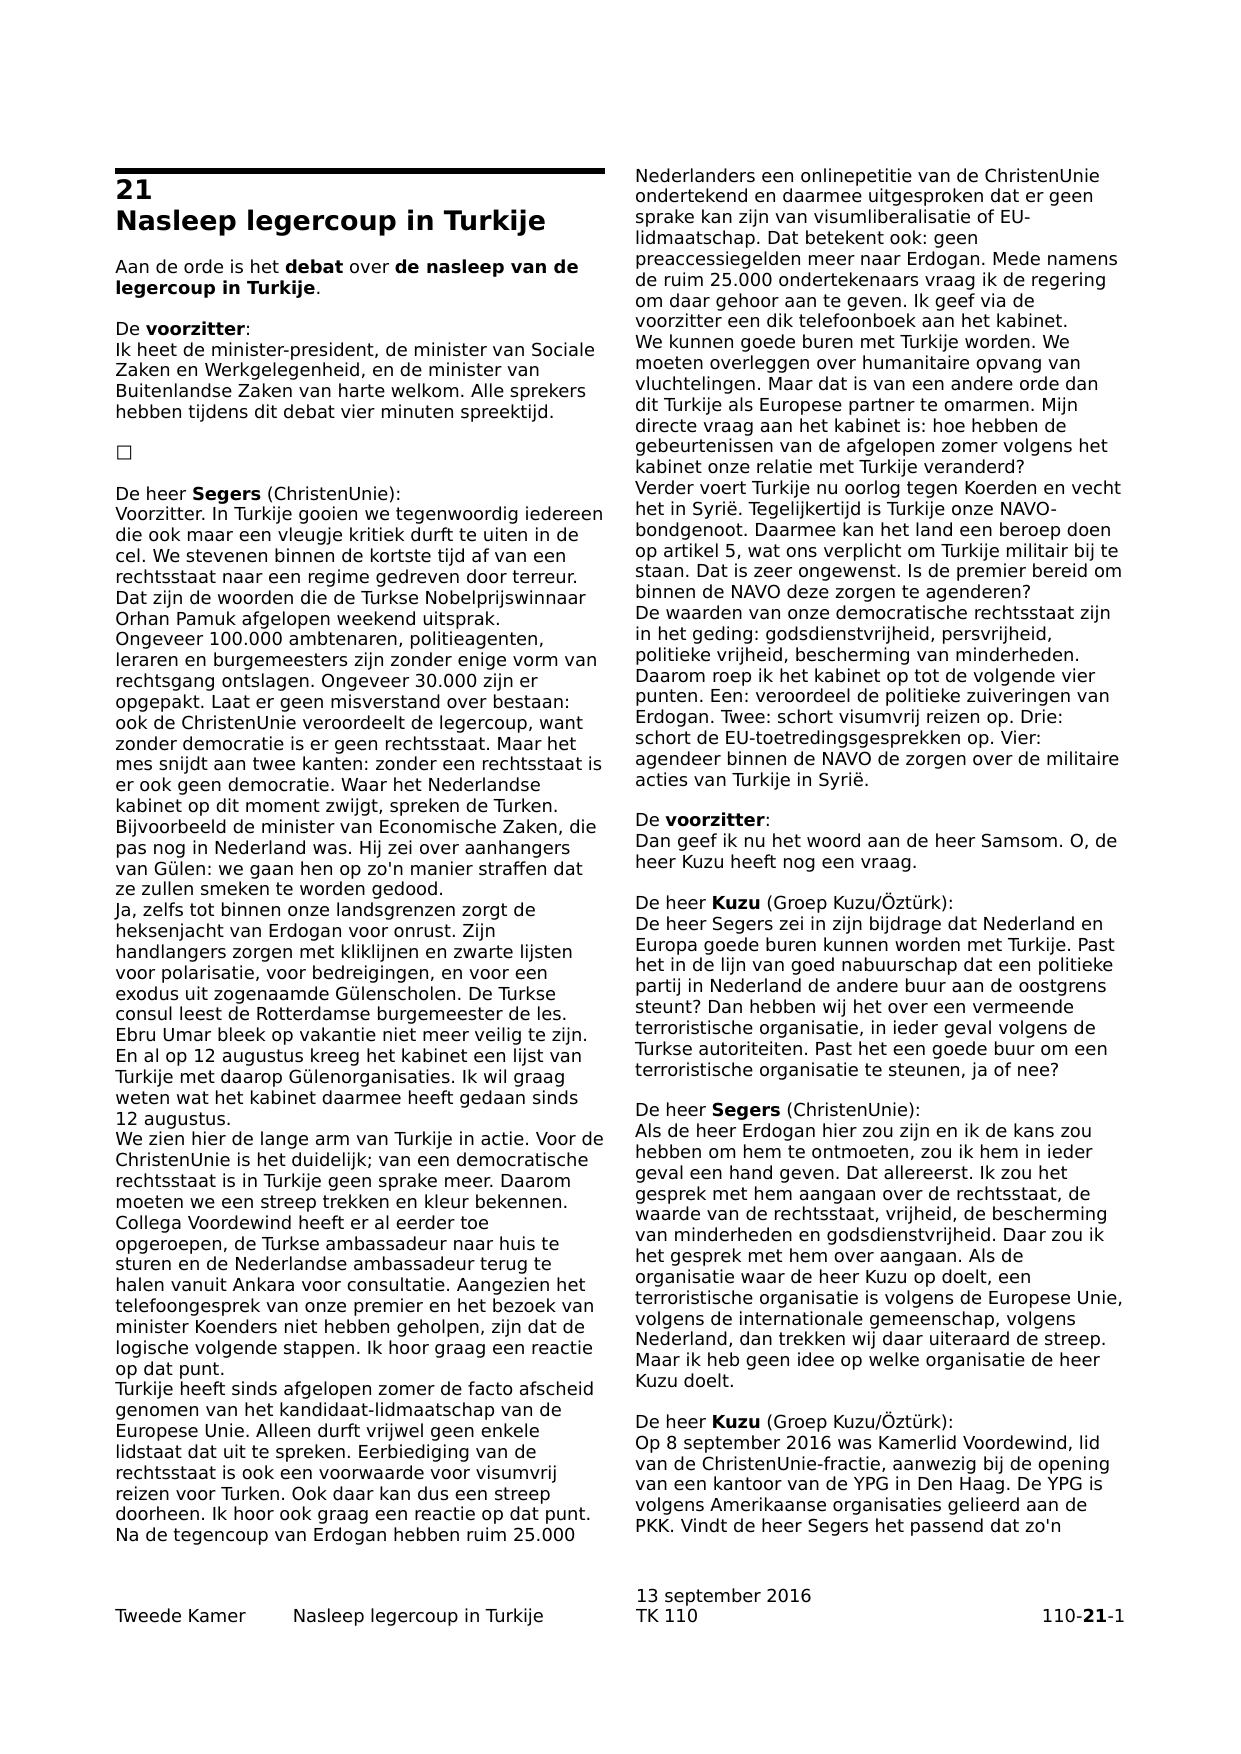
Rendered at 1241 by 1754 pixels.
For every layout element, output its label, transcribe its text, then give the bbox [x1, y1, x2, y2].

text Na de tegencoup van Erdogan hebben ruim 25.000 [115, 1525, 605, 1546]
text Nederlanders een onlinepetitie van de ChristenUnie ondertekend en daarmee uitgesproken dat er geen sprake kan zijn van visumliberalisatie of EU-lidmaatschap. Dat betekent ook: geen preaccessiegelden meer naar Erdogan. Mede namens de ruim 25.000 ondertekenaars vraag ik de regering om daar gehoor aan te geven. Ik geef via de voorzitter een dik telefoonboek aan het kabinet. [635, 165, 1125, 332]
text De heer Kuzu (Groep Kuzu/Öztürk): [635, 1412, 1125, 1432]
text De heer Segers (ChristenUnie): [115, 483, 605, 504]
text Ik heet de minister-president, de minister van Sociale Zaken en Werkgelegenheid, en de minister van Buitenlandse Zaken van harte welkom. Alle sprekers hebben tijdens dit debat vier minuten spreektijd. [115, 339, 605, 423]
text Op 8 september 2016 was Kamerlid Voordewind, lid van de ChristenUnie-fractie, aanwezig bij de opening van een kantoor van de YPG in Den Haag. De YPG is volgens Amerikaanse organisaties gelieerd aan de PKK. Vindt de heer Segers het passend dat zo'n [635, 1432, 1125, 1537]
text ⬜ [115, 443, 605, 463]
text De heer Kuzu (Groep Kuzu/Öztürk): [635, 893, 1125, 913]
title 21 Nasleep legercoup in Turkije [115, 174, 605, 237]
text We zien hier de lange arm van Turkije in actie. Voor de ChristenUnie is het duidelijk; van een democratische rechtsstaat is in Turkije geen sprake meer. Daarom moeten we een streep trekken en kleur bekennen. Collega Voordewind heeft er al eerder toe opgeroepen, de Turkse ambassadeur naar huis te sturen en de Nederlandse ambassadeur terug te halen vanuit Ankara voor consultatie. Aangezien het telefoongesprek van onze premier en het bezoek van minister Koenders niet hebben geholpen, zijn dat de logische volgende stappen. Ik hoor graag een reactie op dat punt. [115, 1129, 605, 1379]
text Verder voert Turkije nu oorlog tegen Koerden en vecht het in Syrië. Tegelijkertijd is Turkije onze NAVO-bondgenoot. Daarmee kan het land een beroep doen op artikel 5, wat ons verplicht om Turkije militair bij te staan. Dat is zeer ongewenst. Is de premier bereid om binnen de NAVO deze zorgen te agenderen? [635, 478, 1125, 603]
text Als de heer Erdogan hier zou zijn en ik de kans zou hebben om hem te ontmoeten, zou ik hem in ieder geval een hand geven. Dat allereerst. Ik zou het gesprek met hem aangaan over de rechtsstaat, de waarde van de rechtsstaat, vrijheid, de bescherming van minderheden en godsdienstvrijheid. Daar zou ik het gesprek met hem over aangaan. Als de organisatie waar de heer Kuzu op doelt, een terroristische organisatie is volgens de Europese Unie, volgens de internationale gemeenschap, volgens Nederland, dan trekken wij daar uiteraard de streep. Maar ik heb geen idee op welke organisatie de heer Kuzu doelt. [635, 1121, 1125, 1392]
text De heer Segers zei in zijn bijdrage dat Nederland en Europa goede buren kunnen worden met Turkije. Past het in de lijn van goed nabuurschap dat een politieke partij in Nederland de andere buur aan de oostgrens steunt? Dan hebben wij het over een vermeende terroristische organisatie, in ieder geval volgens de Turkse autoriteiten. Past het een goede buur om een terroristische organisatie te steunen, ja of nee? [635, 913, 1125, 1080]
text De voorzitter: [635, 810, 1125, 831]
text Ja, zelfs tot binnen onze landsgrenzen zorgt de heksenjacht van Erdogan voor onrust. Zijn handlangers zorgen met kliklijnen en zwarte lijsten voor polarisatie, voor bedreigingen, en voor een exodus uit zogenaamde Gülenscholen. De Turkse consul leest de Rotterdamse burgemeester de les. Ebru Umar bleek op vakantie niet meer veilig te zijn. En al op 12 augustus kreeg het kabinet een lijst van Turkije met daarop Gülenorganisaties. Ik wil graag weten wat het kabinet daarmee heeft gedaan sinds 12 augustus. [115, 900, 605, 1129]
text Dan geef ik nu het woord aan de heer Samsom. O, de heer Kuzu heeft nog een vraag. [635, 831, 1125, 873]
text Turkije heeft sinds afgelopen zomer de facto afscheid genomen van het kandidaat-lidmaatschap van de Europese Unie. Alleen durft vrijwel geen enkele lidstaat dat uit te spreken. Eerbiediging van de rechtsstaat is ook een voorwaarde voor visumvrij reizen voor Turken. Ook daar kan dus een streep doorheen. Ik hoor ook graag een reactie op dat punt. [115, 1379, 605, 1525]
text We kunnen goede buren met Turkije worden. We moeten overleggen over humanitaire opvang van vluchtelingen. Maar dat is van een andere orde dan dit Turkije als Europese partner te omarmen. Mijn directe vraag aan het kabinet is: hoe hebben de gebeurtenissen van de afgelopen zomer volgens het kabinet onze relatie met Turkije veranderd? [635, 332, 1125, 478]
text De waarden van onze democratische rechtsstaat zijn in het geding: godsdienstvrijheid, persvrijheid, politieke vrijheid, bescherming van minderheden. Daarom roep ik het kabinet op tot de volgende vier punten. Een: veroordeel de politieke zuiveringen van Erdogan. Twee: schort visumvrij reizen op. Drie: schort de EU-toetredingsgesprekken op. Vier: agendeer binnen de NAVO de zorgen over de militaire acties van Turkije in Syrië. [635, 603, 1125, 790]
text Ongeveer 100.000 ambtenaren, politieagenten, leraren en burgemeesters zijn zonder enige vorm van rechtsgang ontslagen. Ongeveer 30.000 zijn er opgepakt. Laat er geen misverstand over bestaan: ook de ChristenUnie veroordeelt de legercoup, want zonder democratie is er geen rechtsstaat. Maar het mes snijdt aan twee kanten: zonder een rechtsstaat is er ook geen democratie. Waar het Nederlandse kabinet op dit moment zwijgt, spreken de Turken. Bijvoorbeeld de minister van Economische Zaken, die pas nog in Nederland was. Hij zei over aanhangers van Gülen: we gaan hen op zo'n manier straffen dat ze zullen smeken te worden gedood. [115, 629, 605, 900]
text Aan de orde is het debat over de nasleep van de legercoup in Turkije. [115, 257, 605, 298]
text De heer Segers (ChristenUnie): [635, 1100, 1125, 1121]
text Voorzitter. In Turkije gooien we tegenwoordig iedereen die ook maar een vleugje kritiek durft te uiten in de cel. We stevenen binnen de kortste tijd af van een rechtsstaat naar een regime gedreven door terreur. Dat zijn de woorden die de Turkse Nobelprijswinnaar Orhan Pamuk afgelopen weekend uitsprak. [115, 504, 605, 629]
text De voorzitter: [115, 318, 605, 339]
